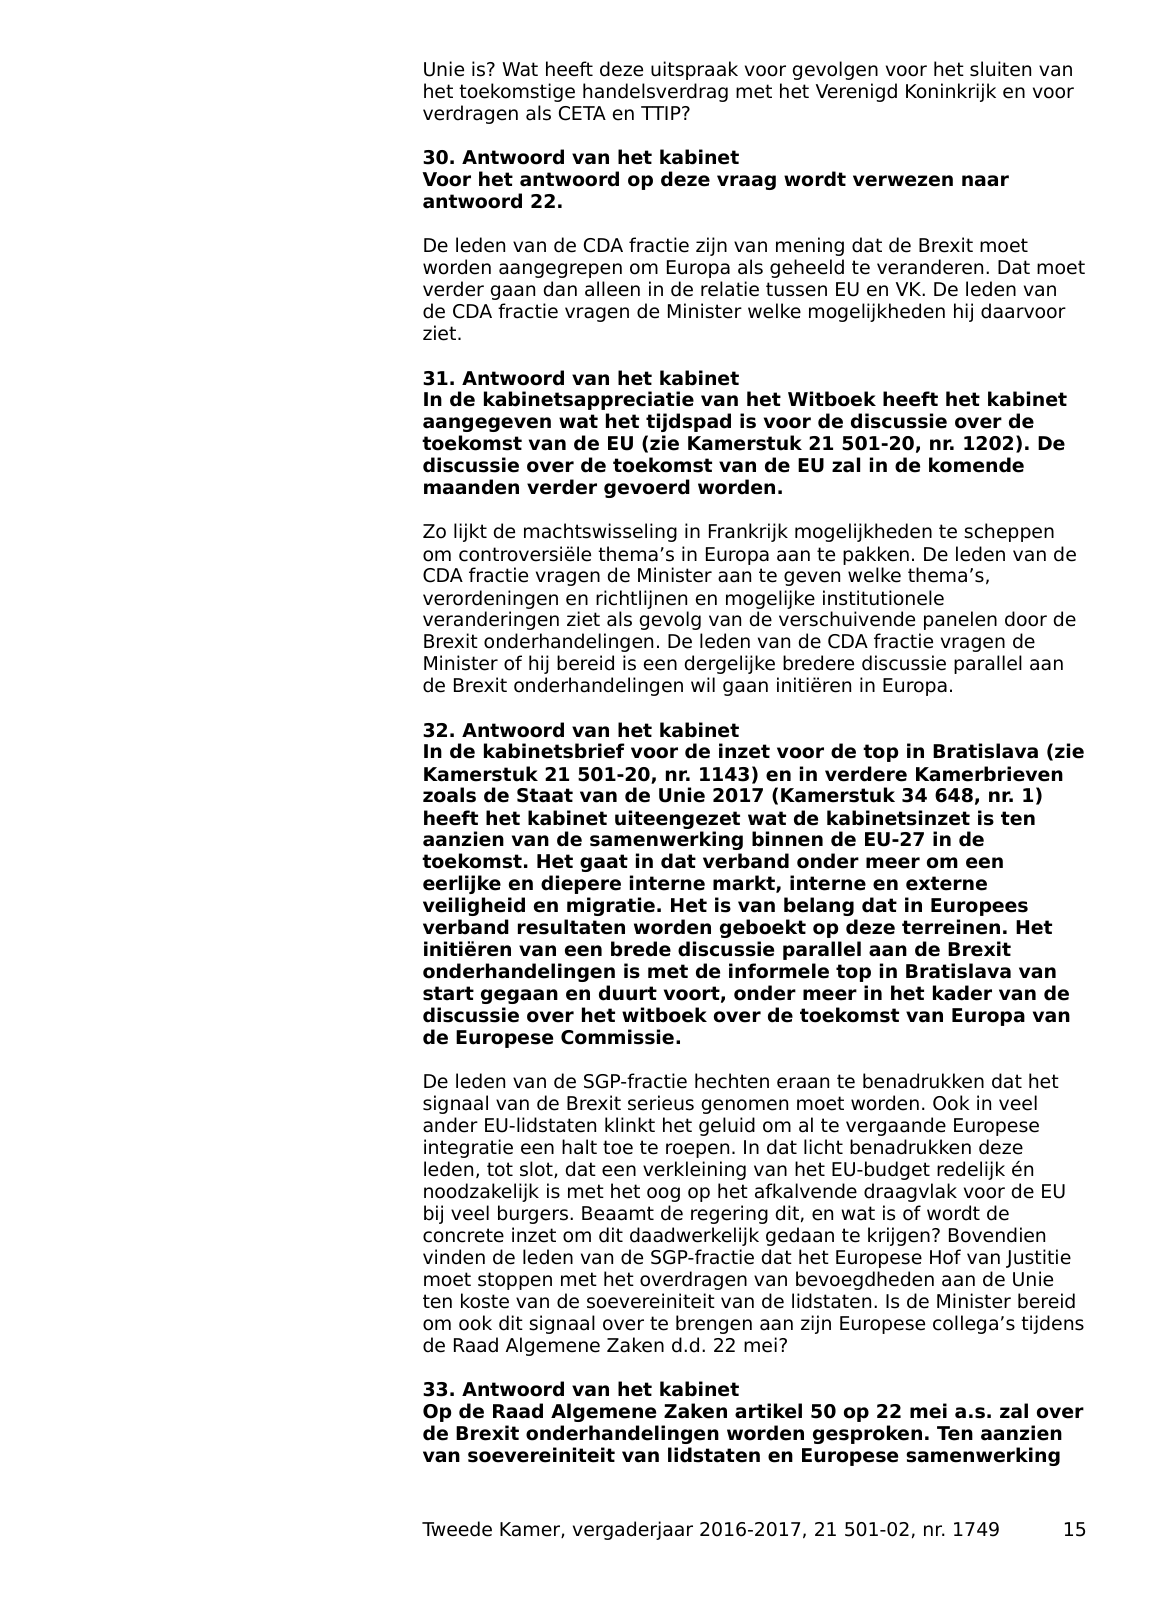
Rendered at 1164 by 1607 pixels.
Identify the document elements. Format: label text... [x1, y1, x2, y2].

text In de kabinetsappreciatie van het Witboek heeft het kabinet aangegeven wat het tijdspad is voor de discussie over de toekomst van de EU (zie Kamerstuk 21 501-20, nr. 1202). De discussie over de toekomst van de EU zal in de komende maanden verder gevoerd worden. [422, 389, 1087, 499]
text De leden van de CDA fractie zijn van mening dat de Brexit moet worden aangegrepen om Europa als geheeld te veranderen. Dat moet verder gaan dan alleen in de relatie tussen EU en VK. De leden van de CDA fractie vragen de Minister welke mogelijkheden hij daarvoor ziet. [422, 235, 1087, 345]
text 30. Antwoord van het kabinet [422, 147, 1087, 169]
text Voor het antwoord op deze vraag wordt verwezen naar antwoord 22. [422, 169, 1087, 213]
text Unie is? Wat heeft deze uitspraak voor gevolgen voor het sluiten van het toekomstige handelsverdrag met het Verenigd Koninkrijk en voor verdragen als CETA en TTIP? [422, 59, 1087, 125]
text 33. Antwoord van het kabinet [422, 1379, 1087, 1401]
text 31. Antwoord van het kabinet [422, 367, 1087, 389]
text De leden van de SGP-fractie hechten eraan te benadrukken dat het signaal van de Brexit serieus genomen moet worden. Ook in veel ander EU-lidstaten klinkt het geluid om al te vergaande Europese integratie een halt toe te roepen. In dat licht benadrukken deze leden, tot slot, dat een verkleining van het EU-budget redelijk én noodzakelijk is met het oog op het afkalvende draagvlak voor de EU bij veel burgers. Beaamt de regering dit, en wat is of wordt de concrete inzet om dit daadwerkelijk gedaan te krijgen? Bovendien vinden de leden van de SGP-fractie dat het Europese Hof van Justitie moet stoppen met het overdragen van bevoegdheden aan de Unie ten koste van de soevereiniteit van de lidstaten. Is de Minister bereid om ook dit signaal over te brengen aan zijn Europese collega’s tijdens de Raad Algemene Zaken d.d. 22 mei? [422, 1071, 1087, 1357]
text Op de Raad Algemene Zaken artikel 50 op 22 mei a.s. zal over de Brexit onderhandelingen worden gesproken. Ten aanzien van soevereiniteit van lidstaten en Europese samenwerking [422, 1401, 1087, 1467]
text Zo lijkt de machtswisseling in Frankrijk mogelijkheden te scheppen om controversiële thema’s in Europa aan te pakken. De leden van de CDA fractie vragen de Minister aan te geven welke thema’s, verordeningen en richtlijnen en mogelijke institutionele veranderingen ziet als gevolg van de verschuivende panelen door de Brexit onderhandelingen. De leden van de CDA fractie vragen de Minister of hij bereid is een dergelijke bredere discussie parallel aan de Brexit onderhandelingen wil gaan initiëren in Europa. [422, 521, 1087, 697]
text In de kabinetsbrief voor de inzet voor de top in Bratislava (zie Kamerstuk 21 501-20, nr. 1143) en in verdere Kamerbrieven zoals de Staat van de Unie 2017 (Kamerstuk 34 648, nr. 1) heeft het kabinet uiteengezet wat de kabinetsinzet is ten aanzien van de samenwerking binnen de EU-27 in de toekomst. Het gaat in dat verband onder meer om een eerlijke en diepere interne markt, interne en externe veiligheid en migratie. Het is van belang dat in Europees verband resultaten worden geboekt op deze terreinen. Het initiëren van een brede discussie parallel aan de Brexit onderhandelingen is met de informele top in Bratislava van start gegaan en duurt voort, onder meer in het kader van de discussie over het witboek over de toekomst van Europa van de Europese Commissie. [422, 741, 1087, 1049]
text 32. Antwoord van het kabinet [422, 719, 1087, 741]
